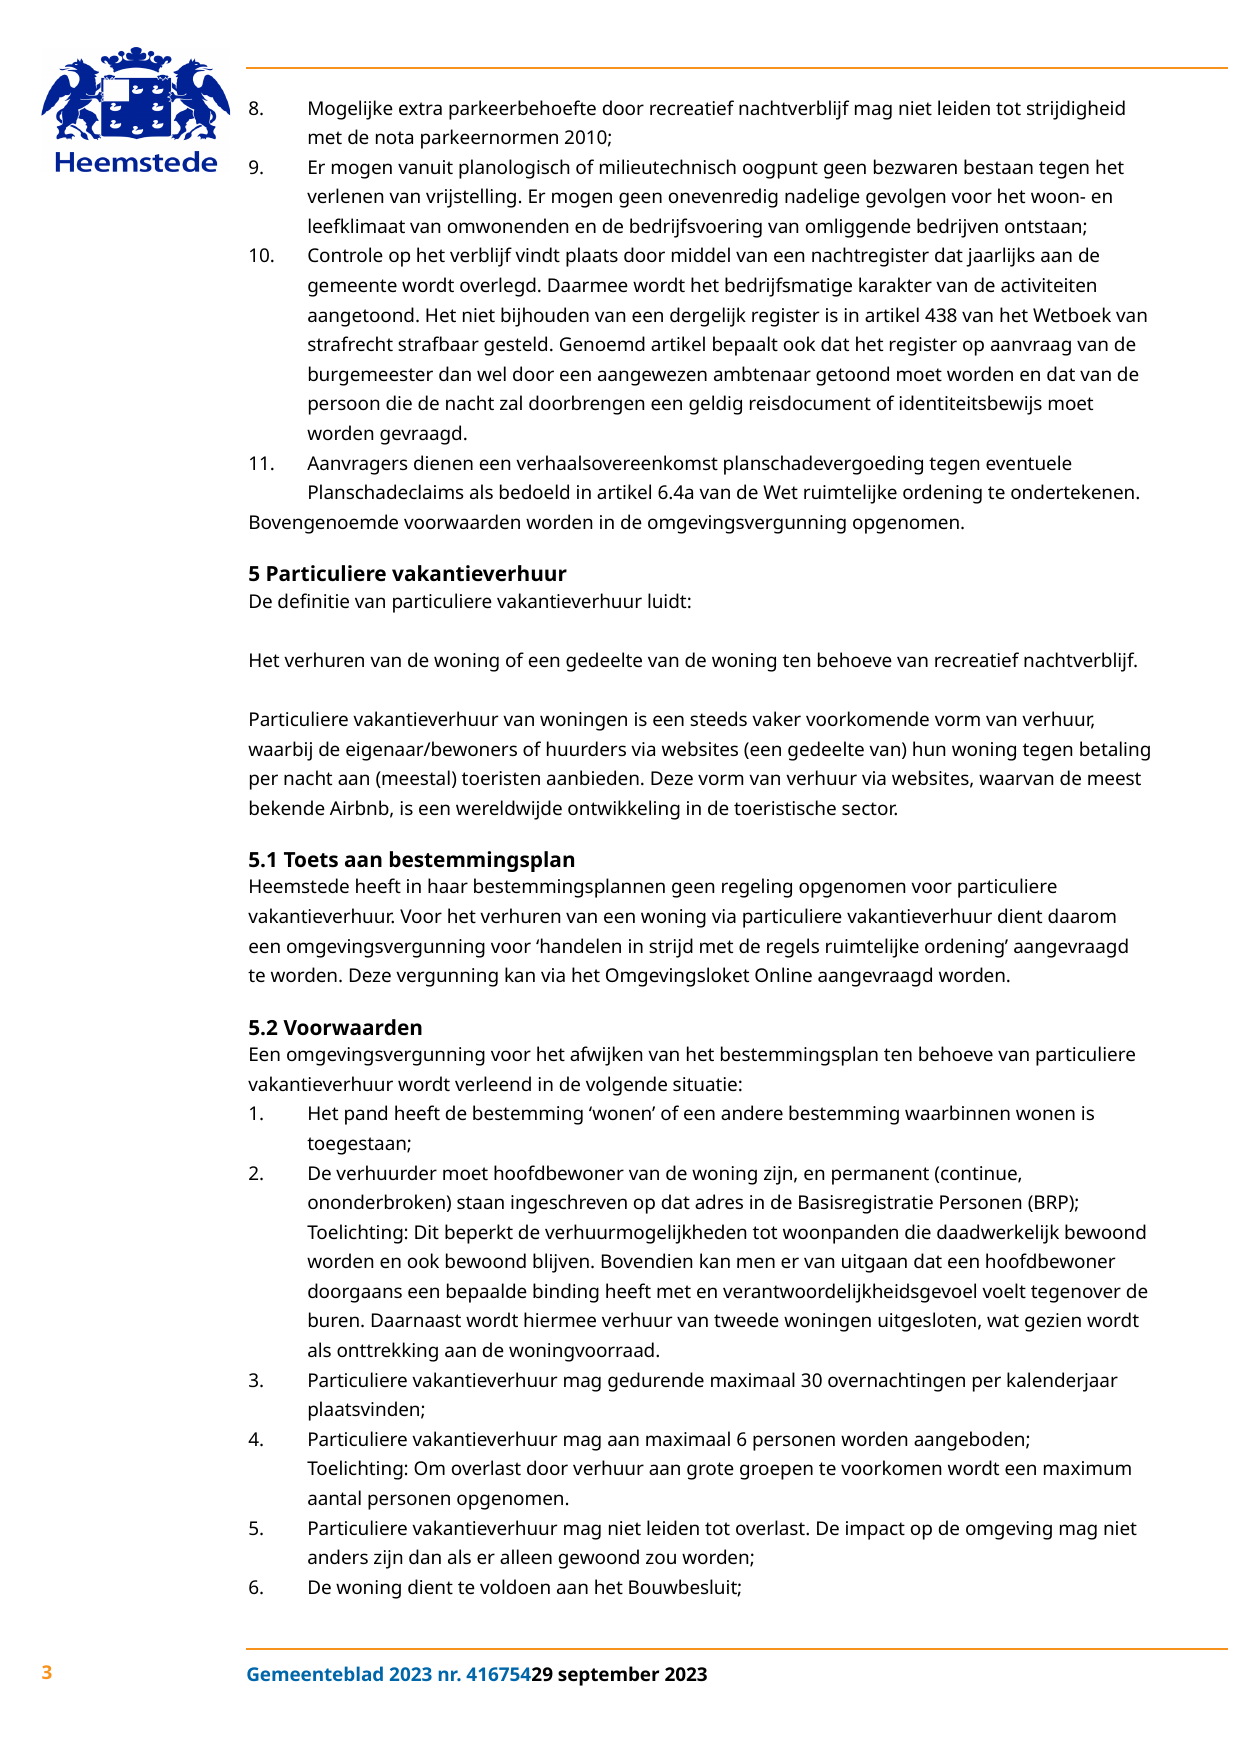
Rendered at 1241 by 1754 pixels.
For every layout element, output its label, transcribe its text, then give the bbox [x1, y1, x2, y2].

text Een omgevingsvergunning voor het afwijken van het bestemmingsplan ten behoeve van particuliere vakantieverhuur wordt verleend in de volgende situatie: [248, 1041, 1152, 1097]
picture [41, 47, 231, 172]
list Toelichting: Om overlast door verhuur aan grote groepen te voorkomen wordt een maximum aantal personen opgenomen. [248, 1456, 1152, 1511]
text Particuliere vakantieverhuur van woningen is een steeds vaker voorkomende vorm van verhuur, waarbij de eigenaar/bewoners of huurders via websites (een gedeelte van) hun woning tegen betaling per nacht aan (meestal) toeristen aanbieden. Deze vorm van verhuur via websites, waarvan de meest bekende Airbnb, is een wereldwijde ontwikkeling in de toeristische sector. [248, 706, 1152, 821]
text De definitie van particuliere vakantieverhuur luidt: [248, 588, 1152, 613]
list Er mogen vanuit planologisch of milieutechnisch oogpunt geen bezwaren bestaan tegen het verlenen van vrijstelling. Er mogen geen onevenredig nadelige gevolgen voor het woon- en leefklimaat van omwonenden en de bedrijfsvoering van omliggende bedrijven ontstaan; [248, 154, 1152, 239]
text Het verhuren van de woning of een gedeelte van de woning ten behoeve van recreatief nachtverblijf. [248, 647, 1152, 673]
text Bovengenoemde voorwaarden worden in de omgevingsvergunning opgenomen. [248, 509, 1152, 535]
list Particuliere vakantieverhuur mag gedurende maximaal 30 overnachtingen per kalenderjaar plaatsvinden; [248, 1367, 1152, 1422]
list Mogelijke extra parkeerbehoefte door recreatief nachtverblijf mag niet leiden tot strijdigheid met de nota parkeernormen 2010; [248, 95, 1152, 150]
list Toelichting: Dit beperkt de verhuurmogelijkheden tot woonpanden die daadwerkelijk bewoond worden en ook bewoond blijven. Bovendien kan men er van uitgaan dat een hoofdbewoner doorgaans een bepaalde binding heeft met en verantwoordelijkheidsgevoel voelt tegenover de buren. Daarnaast wordt hiermee verhuur van tweede woningen uitgesloten, wat gezien wordt als onttrekking aan de woningvoorraad. [248, 1219, 1152, 1363]
text 5.1 Toets aan bestemmingsplan [248, 845, 1152, 874]
list De verhuurder moet hoofdbewoner van de woning zijn, en permanent (continue, ononderbroken) staan ingeschreven op dat adres in de Basisregistratie Personen (BRP); [248, 1160, 1152, 1215]
list Controle op het verblijf vindt plaats door middel van een nachtregister dat jaarlijks aan de gemeente wordt overlegd. Daarmee wordt het bedrijfsmatige karakter van de activiteiten aangetoond. Het niet bijhouden van een dergelijk register is in artikel 438 van het Wetboek van strafrecht strafbaar gesteld. Genoemd artikel bepaalt ook dat het register op aanvraag van de burgemeester dan wel door een aangewezen ambtenaar getoond moet worden en dat van de persoon die de nacht zal doorbrengen een geldig reisdocument of identiteitsbewijs moet worden gevraagd. [248, 243, 1152, 446]
text Heemstede heeft in haar bestemmingsplannen geen regeling opgenomen voor particuliere vakantieverhuur. Voor het verhuren van een woning via particuliere vakantieverhuur dient daarom een omgevingsvergunning voor ‘handelen in strijd met de regels ruimtelijke ordening’ aangevraagd te worden. Deze vergunning kan via het Omgevingsloket Online aangevraagd worden. [248, 874, 1152, 988]
list Particuliere vakantieverhuur mag niet leiden tot overlast. De impact op de omgeving mag niet anders zijn dan als er alleen gewoond zou worden; [248, 1515, 1152, 1570]
list De woning dient te voldoen aan het Bouwbesluit; [248, 1574, 1152, 1599]
list Aanvragers dienen een verhaalsovereenkomst planschadevergoeding tegen eventuele Planschadeclaims als bedoeld in artikel 6.4a van de Wet ruimtelijke ordening te ondertekenen. [248, 450, 1152, 505]
text 5 Particuliere vakantieverhuur [248, 559, 1152, 588]
list Particuliere vakantieverhuur mag aan maximaal 6 personen worden aangeboden; [248, 1426, 1152, 1452]
list Het pand heeft de bestemming ‘wonen’ of een andere bestemming waarbinnen wonen is toegestaan; [248, 1101, 1152, 1156]
text 5.2 Voorwaarden [248, 1013, 1152, 1041]
